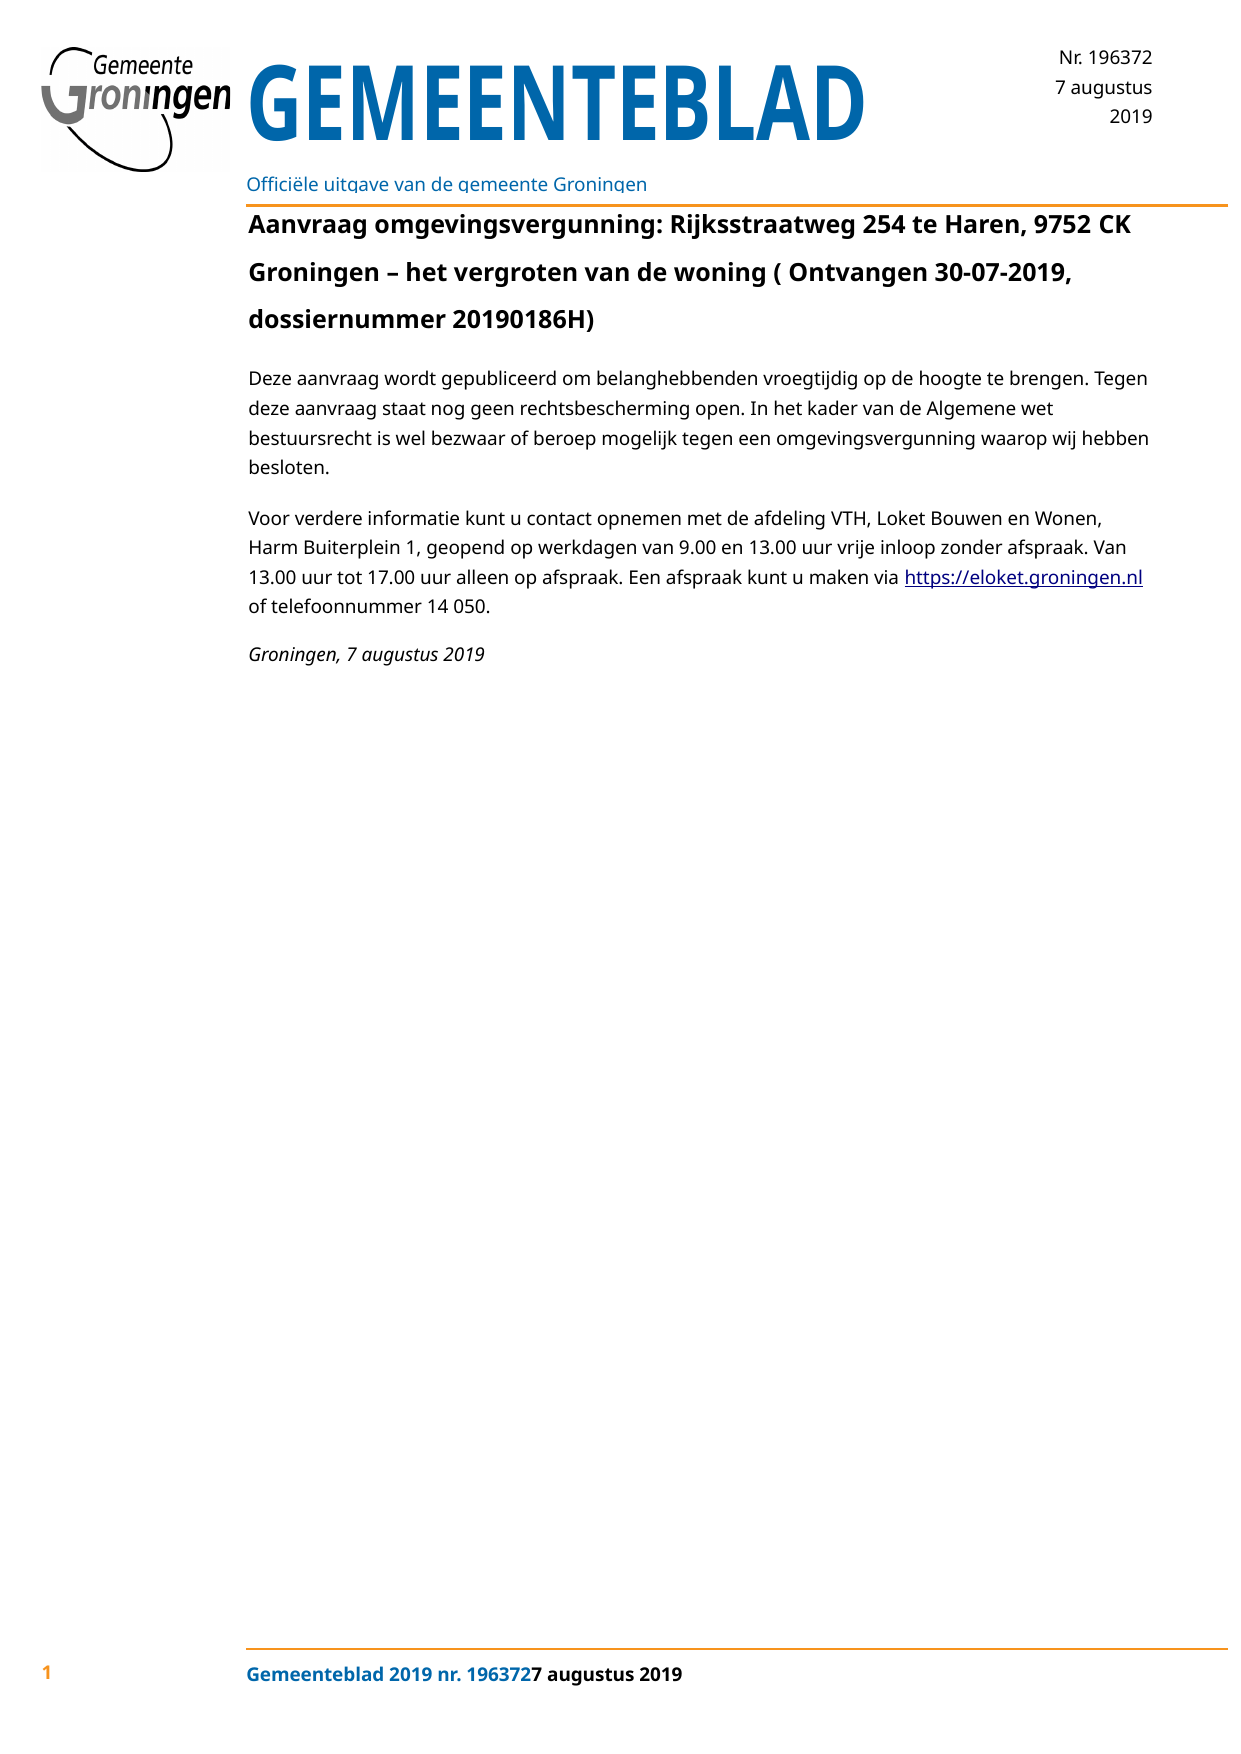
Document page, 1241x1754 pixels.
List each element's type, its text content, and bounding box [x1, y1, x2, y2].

text Deze aanvraag wordt gepubliceerd om belanghebbenden vroegtijdig op de hoogte te brengen. Tegen deze aanvraag staat nog geen rechtsbescherming open. In het kader van de Algemene wet bestuursrecht is wel bezwaar of beroep mogelijk tegen een omgevingsvergunning waarop wij hebben besloten. [248, 366, 1152, 480]
text Aanvraag omgevingsvergunning: Rijksstraatweg 254 te Haren, 9752 CK Groningen – het vergroten van de woning ( Ontvangen 30-07-2019, dossiernummer 20190186H) [248, 207, 1152, 336]
text Voor verdere informatie kunt u contact opnemen met de afdeling VTH, Loket Bouwen en Wonen, Harm Buiterplein 1, geopend op werkdagen van 9.00 en 13.00 uur vrije inloop zonder afspraak. Van 13.00 uur tot 17.00 uur alleen op afspraak. Een afspraak kunt u maken via https://eloket.groningen.nl of telefoonnummer 14 050. [248, 505, 1152, 619]
picture [41, 47, 231, 172]
text Groningen, 7 augustus 2019 [248, 641, 1152, 667]
